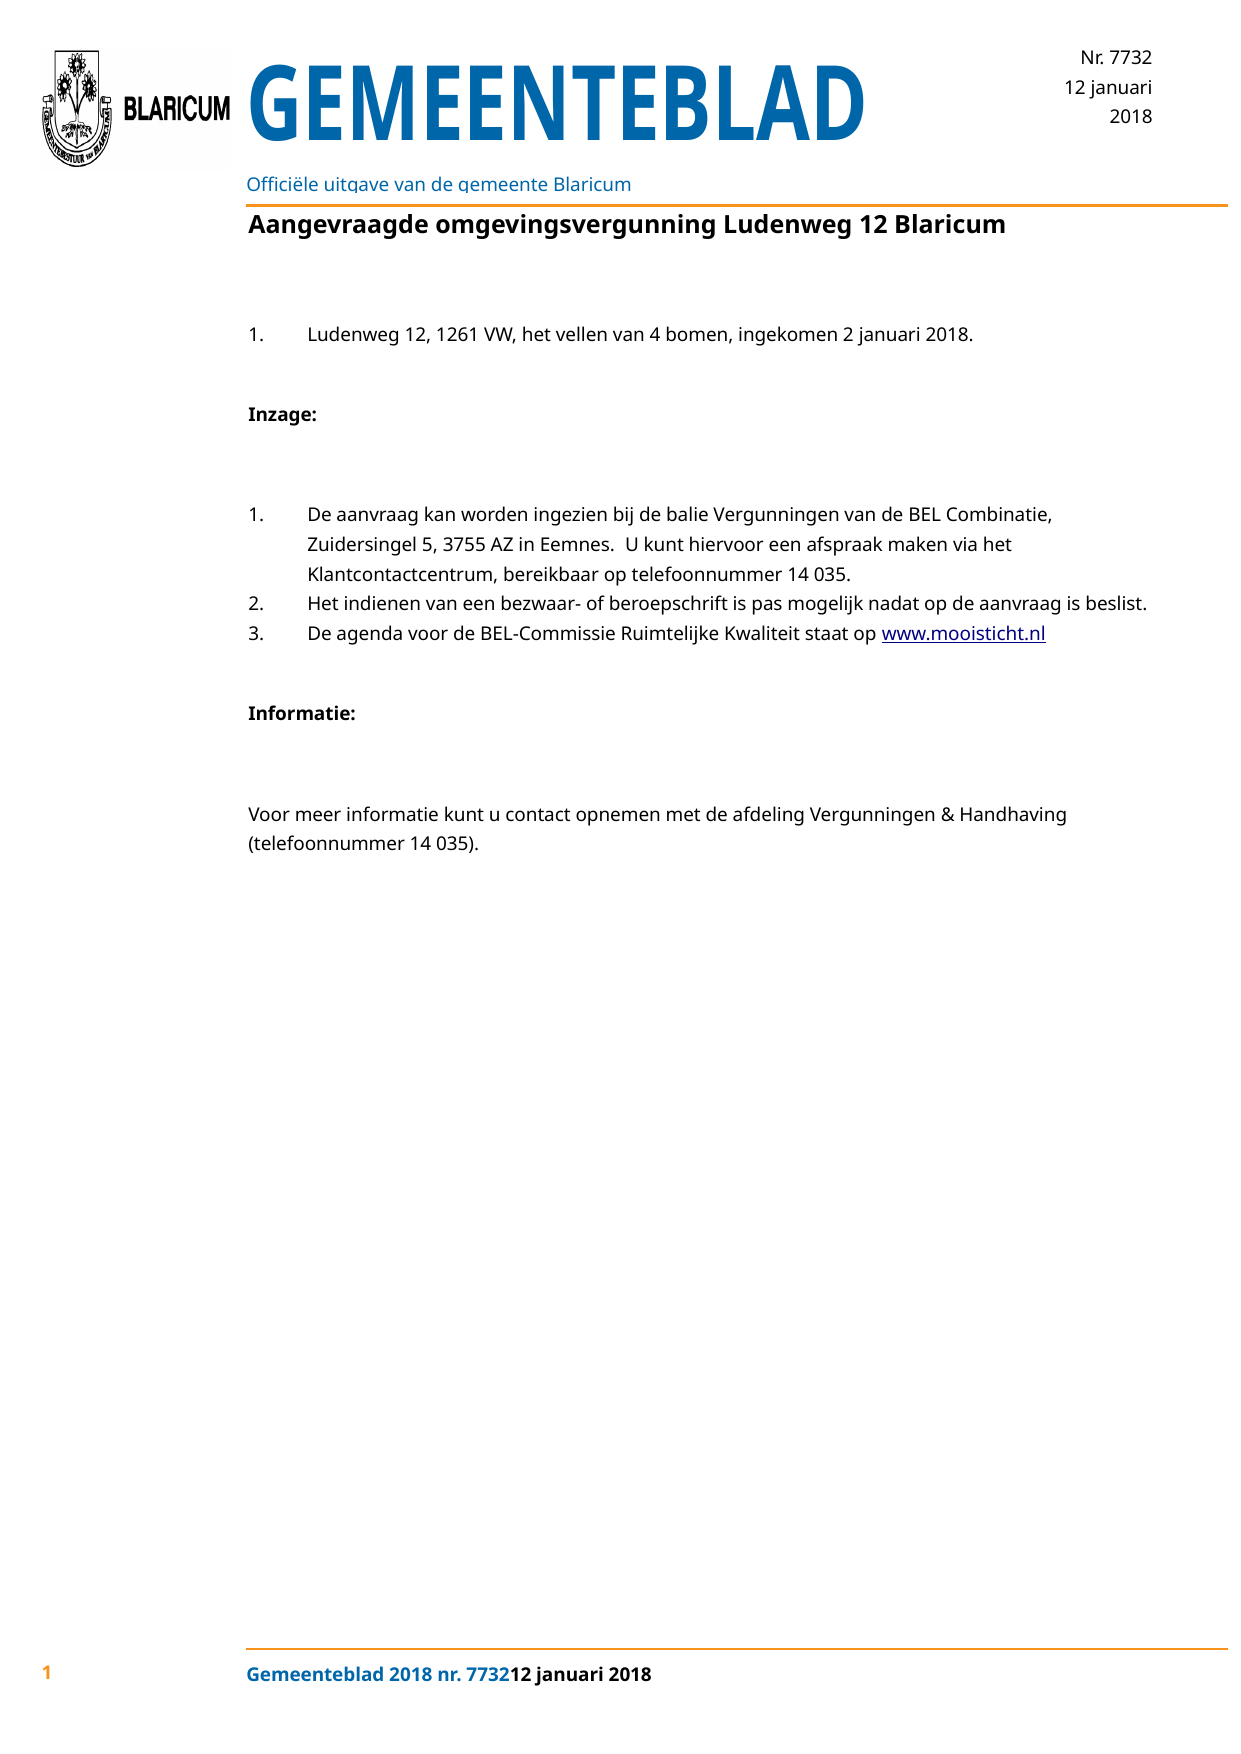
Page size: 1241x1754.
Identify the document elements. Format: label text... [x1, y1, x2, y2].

list Ludenweg 12, 1261 VW, het vellen van 4 bomen, ingekomen 2 januari 2018. [248, 321, 1152, 346]
list Het indienen van een bezwaar- of beroepschrift is pas mogelijk nadat op de aanvraag is beslist. [248, 590, 1152, 616]
text Aangevraagde omgevingsvergunning Ludenweg 12 Blaricum [248, 207, 1152, 241]
picture [41, 47, 231, 172]
text Inzage: [248, 401, 1152, 426]
list De agenda voor de BEL-Commissie Ruimtelijke Kwaliteit staat op www.mooisticht.nl [248, 620, 1152, 646]
text Informatie: [248, 700, 1152, 726]
list De aanvraag kan worden ingezien bij de balie Vergunningen van de BEL Combinatie, Zuidersingel 5, 3755 AZ in Eemnes. U kunt hiervoor een afspraak maken via het Klantcontactcentrum, bereikbaar op telefoonnummer 14 035. [248, 502, 1152, 586]
text Voor meer informatie kunt u contact opnemen met de afdeling Vergunningen & Handhaving (telefoonnummer 14 035). [248, 801, 1152, 856]
